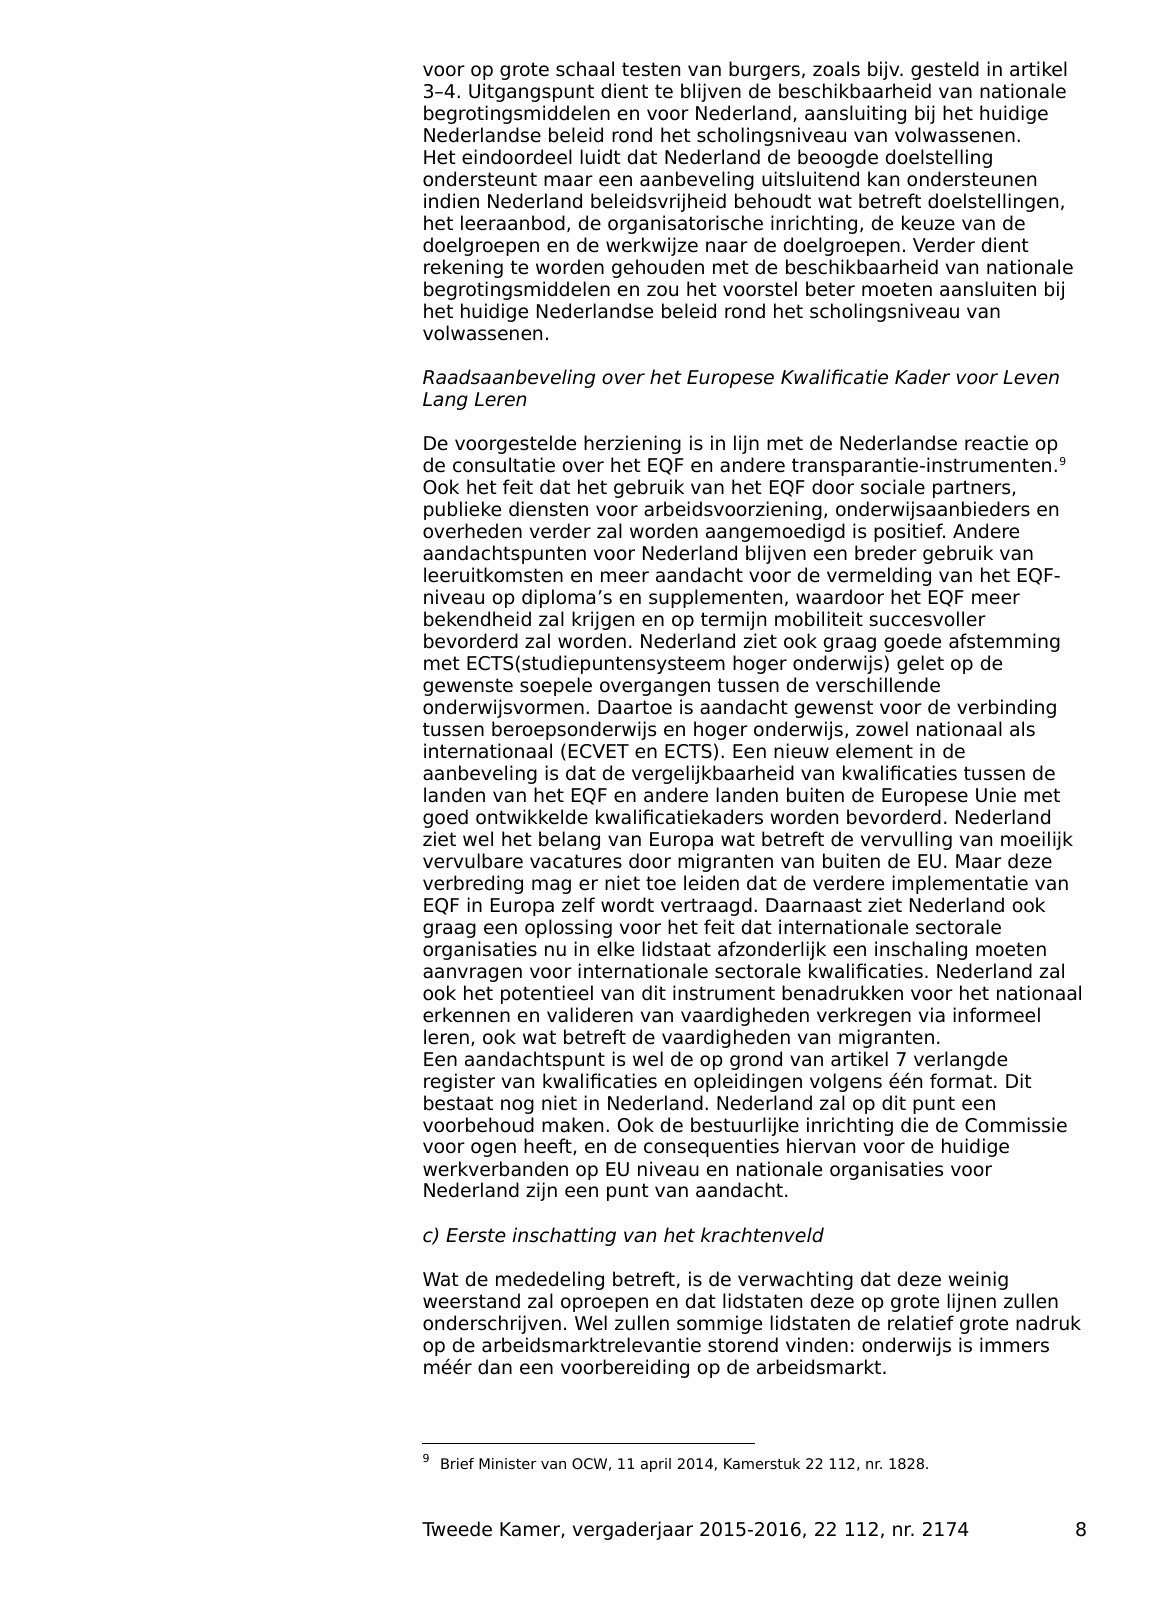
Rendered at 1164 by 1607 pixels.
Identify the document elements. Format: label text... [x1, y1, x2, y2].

text Het eindoordeel luidt dat Nederland de beoogde doelstelling ondersteunt maar een aanbeveling uitsluitend kan ondersteunen indien Nederland beleidsvrijheid behoudt wat betreft doelstellingen, het leeraanbod, de organisatorische inrichting, de keuze van de doelgroepen en de werkwijze naar de doelgroepen. Verder dient rekening te worden gehouden met de beschikbaarheid van nationale begrotingsmiddelen en zou het voorstel beter moeten aansluiten bij het huidige Nederlandse beleid rond het scholingsniveau van volwassenen. [422, 147, 1087, 345]
text Brief Minister van OCW, 11 april 2014, Kamerstuk 22 112, nr. 1828. [422, 1452, 1087, 1474]
text voor op grote schaal testen van burgers, zoals bijv. gesteld in artikel 3–4. Uitgangspunt dient te blijven de beschikbaarheid van nationale begrotingsmiddelen en voor Nederland, aansluiting bij het huidige Nederlandse beleid rond het scholingsniveau van volwassenen. [422, 59, 1087, 147]
text De voorgestelde herziening is in lijn met de Nederlandse reactie op de consultatie over het EQF en andere transparantie-instrumenten. Ook het feit dat het gebruik van het EQF door sociale partners, publieke diensten voor arbeidsvoorziening, onderwijsaanbieders en overheden verder zal worden aangemoedigd is positief. Andere aandachtspunten voor Nederland blijven een breder gebruik van leeruitkomsten en meer aandacht voor de vermelding van het EQF-niveau op diploma’s en supplementen, waardoor het EQF meer bekendheid zal krijgen en op termijn mobiliteit succesvoller bevorderd zal worden. Nederland ziet ook graag goede afstemming met ECTS(studiepuntensysteem hoger onderwijs) gelet op de gewenste soepele overgangen tussen de verschillende onderwijsvormen. Daartoe is aandacht gewenst voor de verbinding tussen beroepsonderwijs en hoger onderwijs, zowel nationaal als internationaal (ECVET en ECTS). Een nieuw element in de aanbeveling is dat de vergelijkbaarheid van kwalificaties tussen de landen van het EQF en andere landen buiten de Europese Unie met goed ontwikkelde kwalificatiekaders worden bevorderd. Nederland ziet wel het belang van Europa wat betreft de vervulling van moeilijk vervulbare vacatures door migranten van buiten de EU. Maar deze verbreding mag er niet toe leiden dat de verdere implementatie van EQF in Europa zelf wordt vertraagd. Daarnaast ziet Nederland ook graag een oplossing voor het feit dat internationale sectorale organisaties nu in elke lidstaat afzonderlijk een inschaling moeten aanvragen voor internationale sectorale kwalificaties. Nederland zal ook het potentieel van dit instrument benadrukken voor het nationaal erkennen en valideren van vaardigheden verkregen via informeel leren, ook wat betreft de vaardigheden van migranten. [422, 433, 1087, 1048]
subtitle Raadsaanbeveling over het Europese Kwalificatie Kader voor Leven Lang Leren [422, 367, 1087, 411]
text Wat de mededeling betreft, is de verwachting dat deze weinig weerstand zal oproepen en dat lidstaten deze op grote lijnen zullen onderschrijven. Wel zullen sommige lidstaten de relatief grote nadruk op de arbeidsmarktrelevantie storend vinden: onderwijs is immers méér dan een voorbereiding op de arbeidsmarkt. [422, 1269, 1087, 1379]
subtitle c) Eerste inschatting van het krachtenveld [422, 1224, 1087, 1247]
text Een aandachtspunt is wel de op grond van artikel 7 verlangde register van kwalificaties en opleidingen volgens één format. Dit bestaat nog niet in Nederland. Nederland zal op dit punt een voorbehoud maken. Ook de bestuurlijke inrichting die de Commissie voor ogen heeft, en de consequenties hiervan voor de huidige werkverbanden op EU niveau en nationale organisaties voor Nederland zijn een punt van aandacht. [422, 1048, 1087, 1202]
